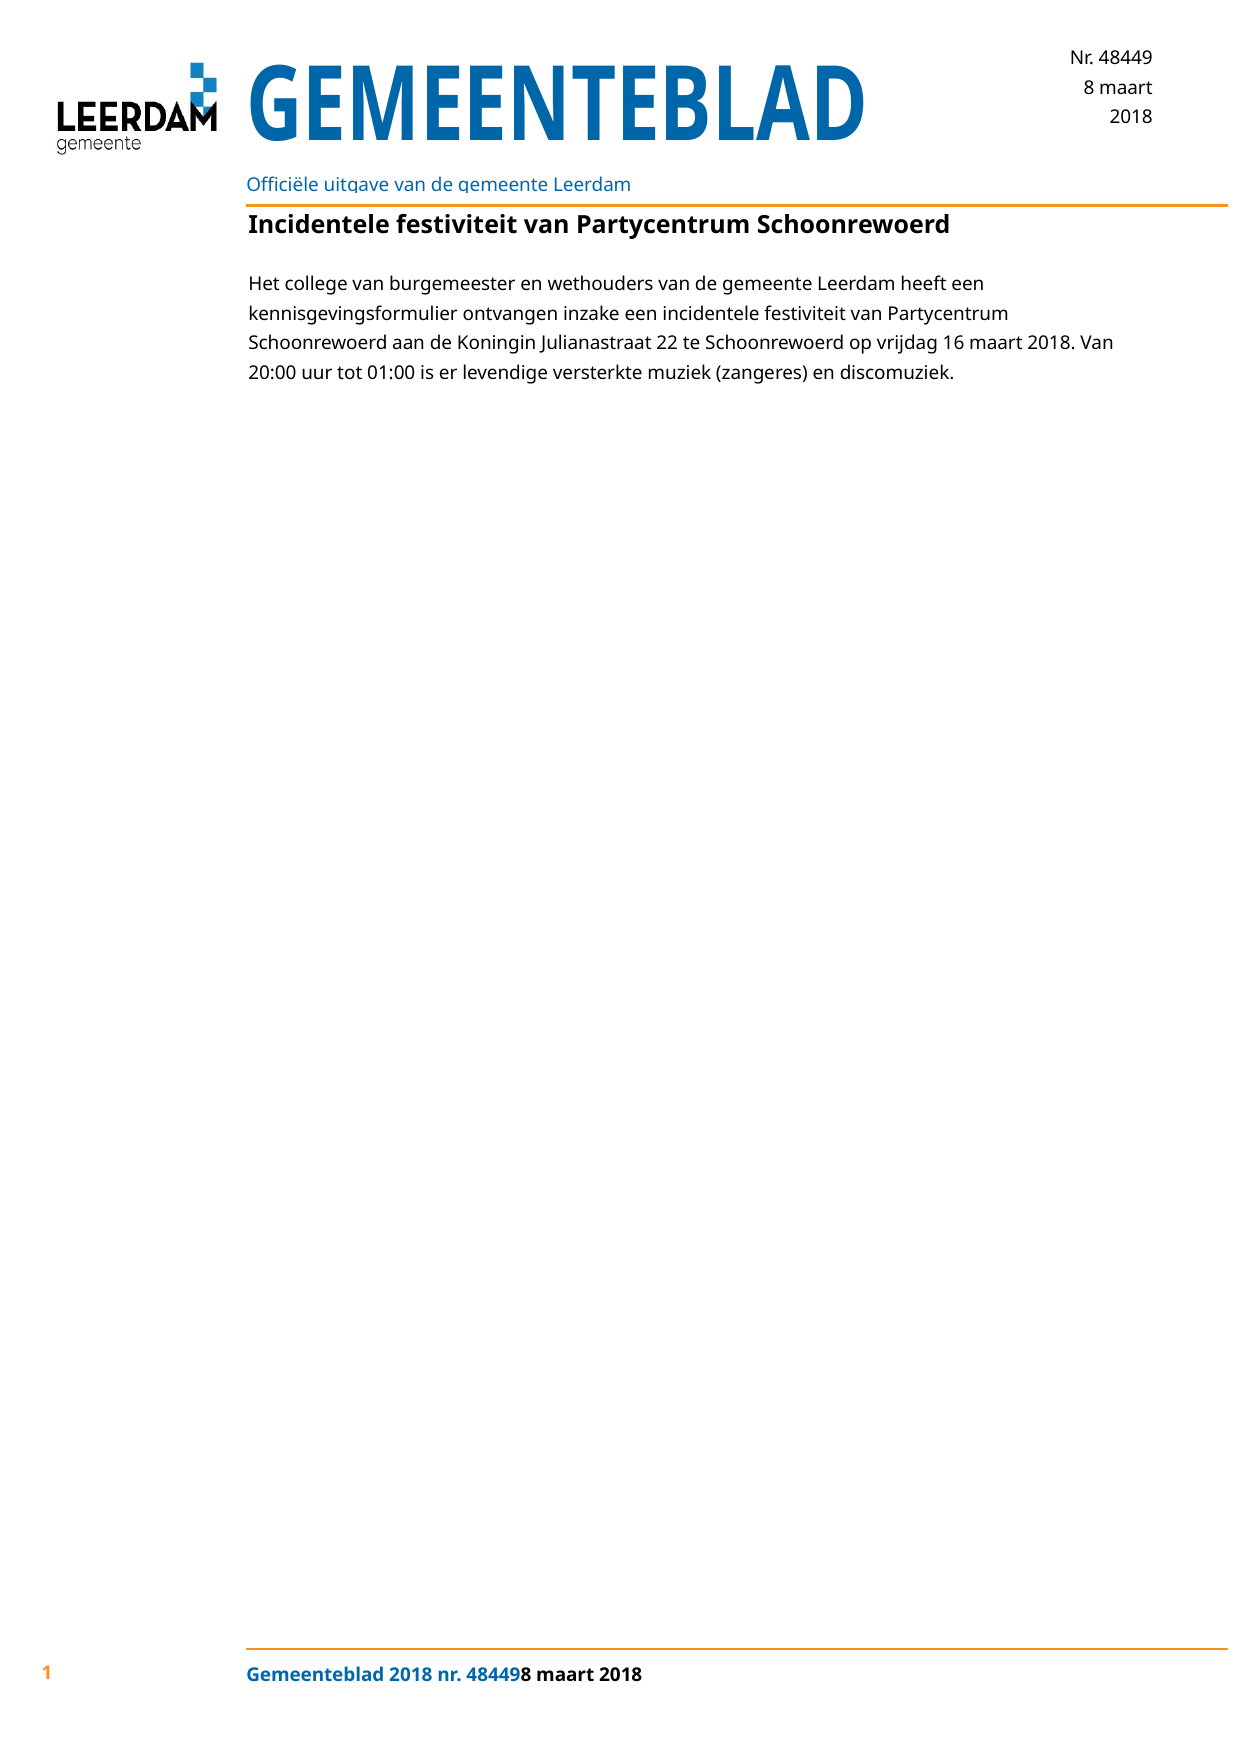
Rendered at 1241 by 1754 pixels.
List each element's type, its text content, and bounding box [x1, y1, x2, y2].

text Het college van burgemeester en wethouders van de gemeente Leerdam heeft een kennisgevingsformulier ontvangen inzake een incidentele festiviteit van Partycentrum Schoonrewoerd aan de Koningin Julianastraat 22 te Schoonrewoerd op vrijdag 16 maart 2018. Van 20:00 uur tot 01:00 is er levendige versterkte muziek (zangeres) en discomuziek. [248, 270, 1152, 385]
text Incidentele festiviteit van Partycentrum Schoonrewoerd [248, 207, 1152, 241]
picture [41, 47, 231, 172]
